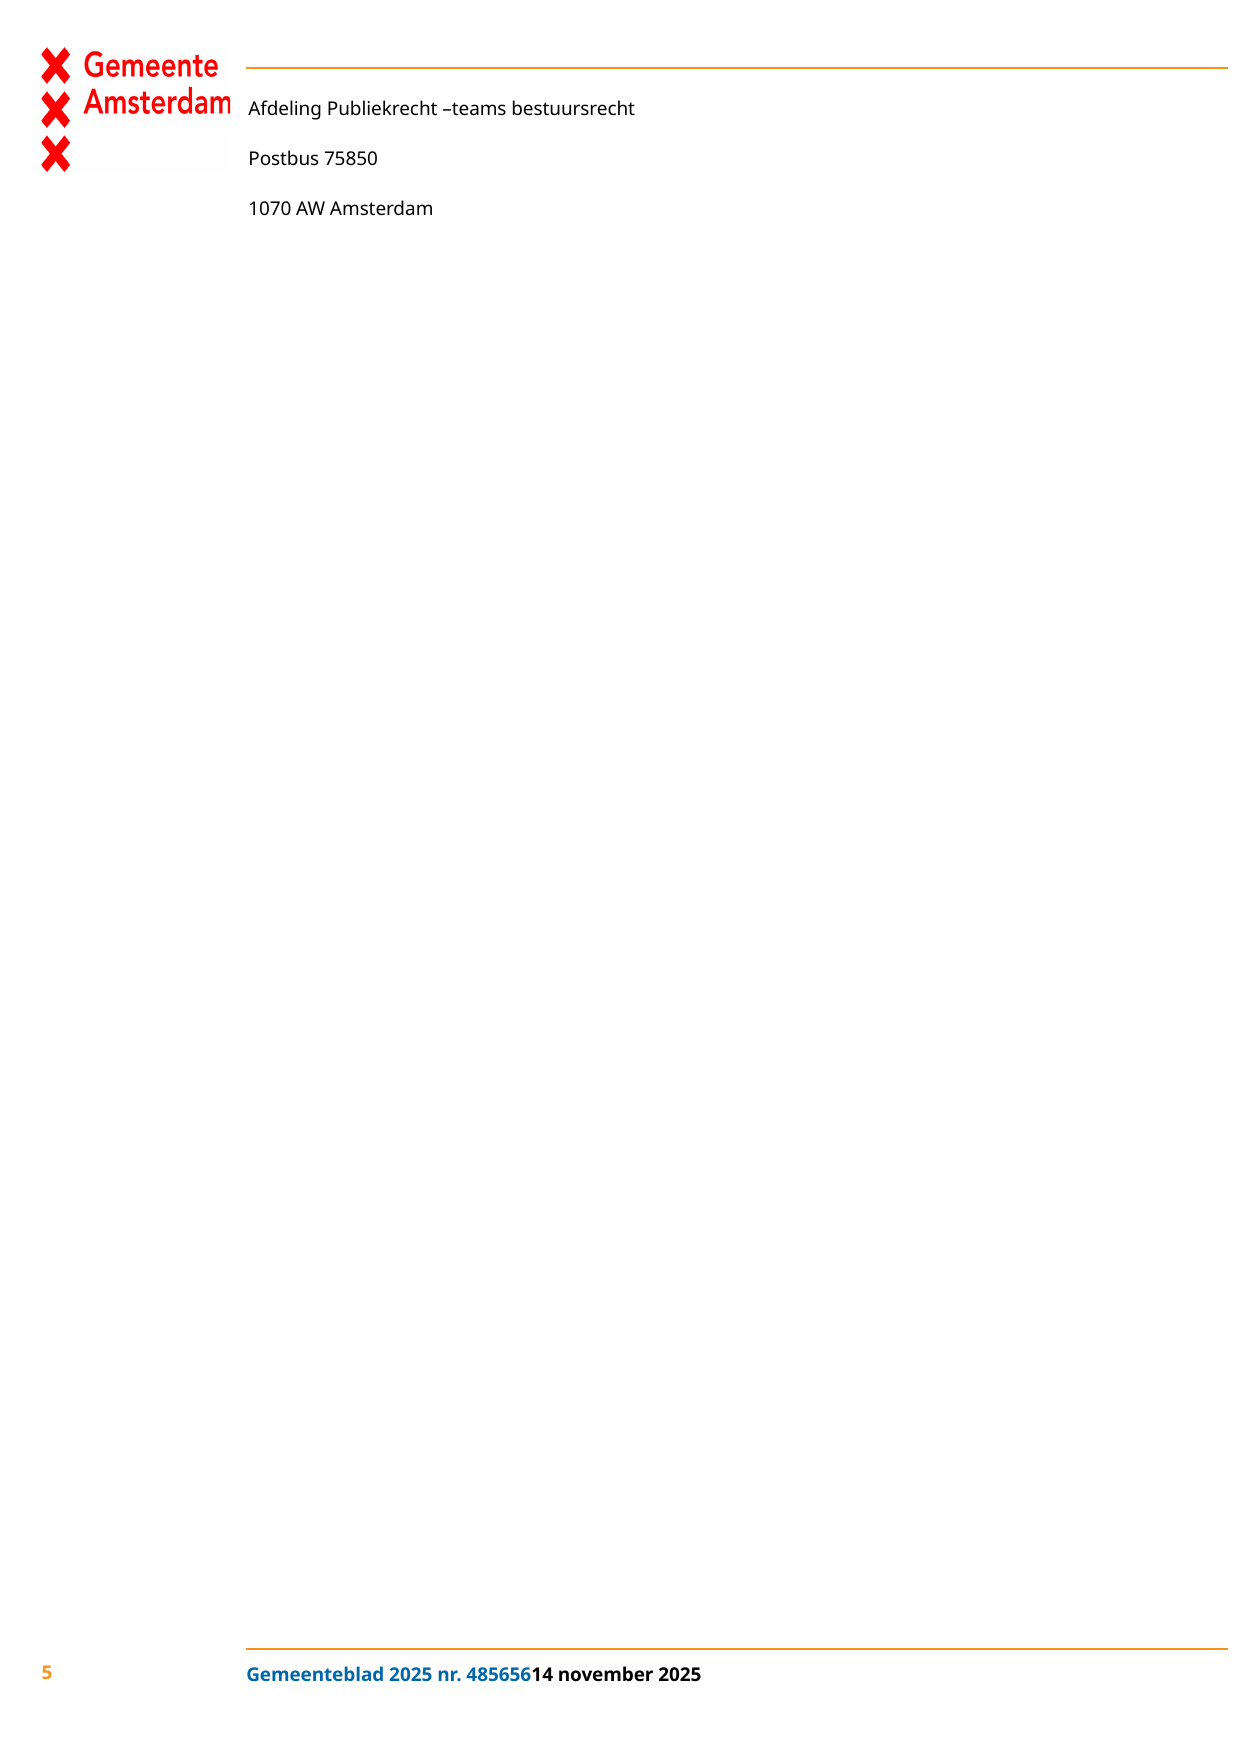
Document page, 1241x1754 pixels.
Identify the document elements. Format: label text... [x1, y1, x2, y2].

picture [41, 47, 231, 172]
text 1070 AW Amsterdam [248, 196, 1152, 221]
text Postbus 75850 [248, 145, 1152, 171]
text Afdeling Publiekrecht –teams bestuursrecht [248, 95, 1152, 121]
